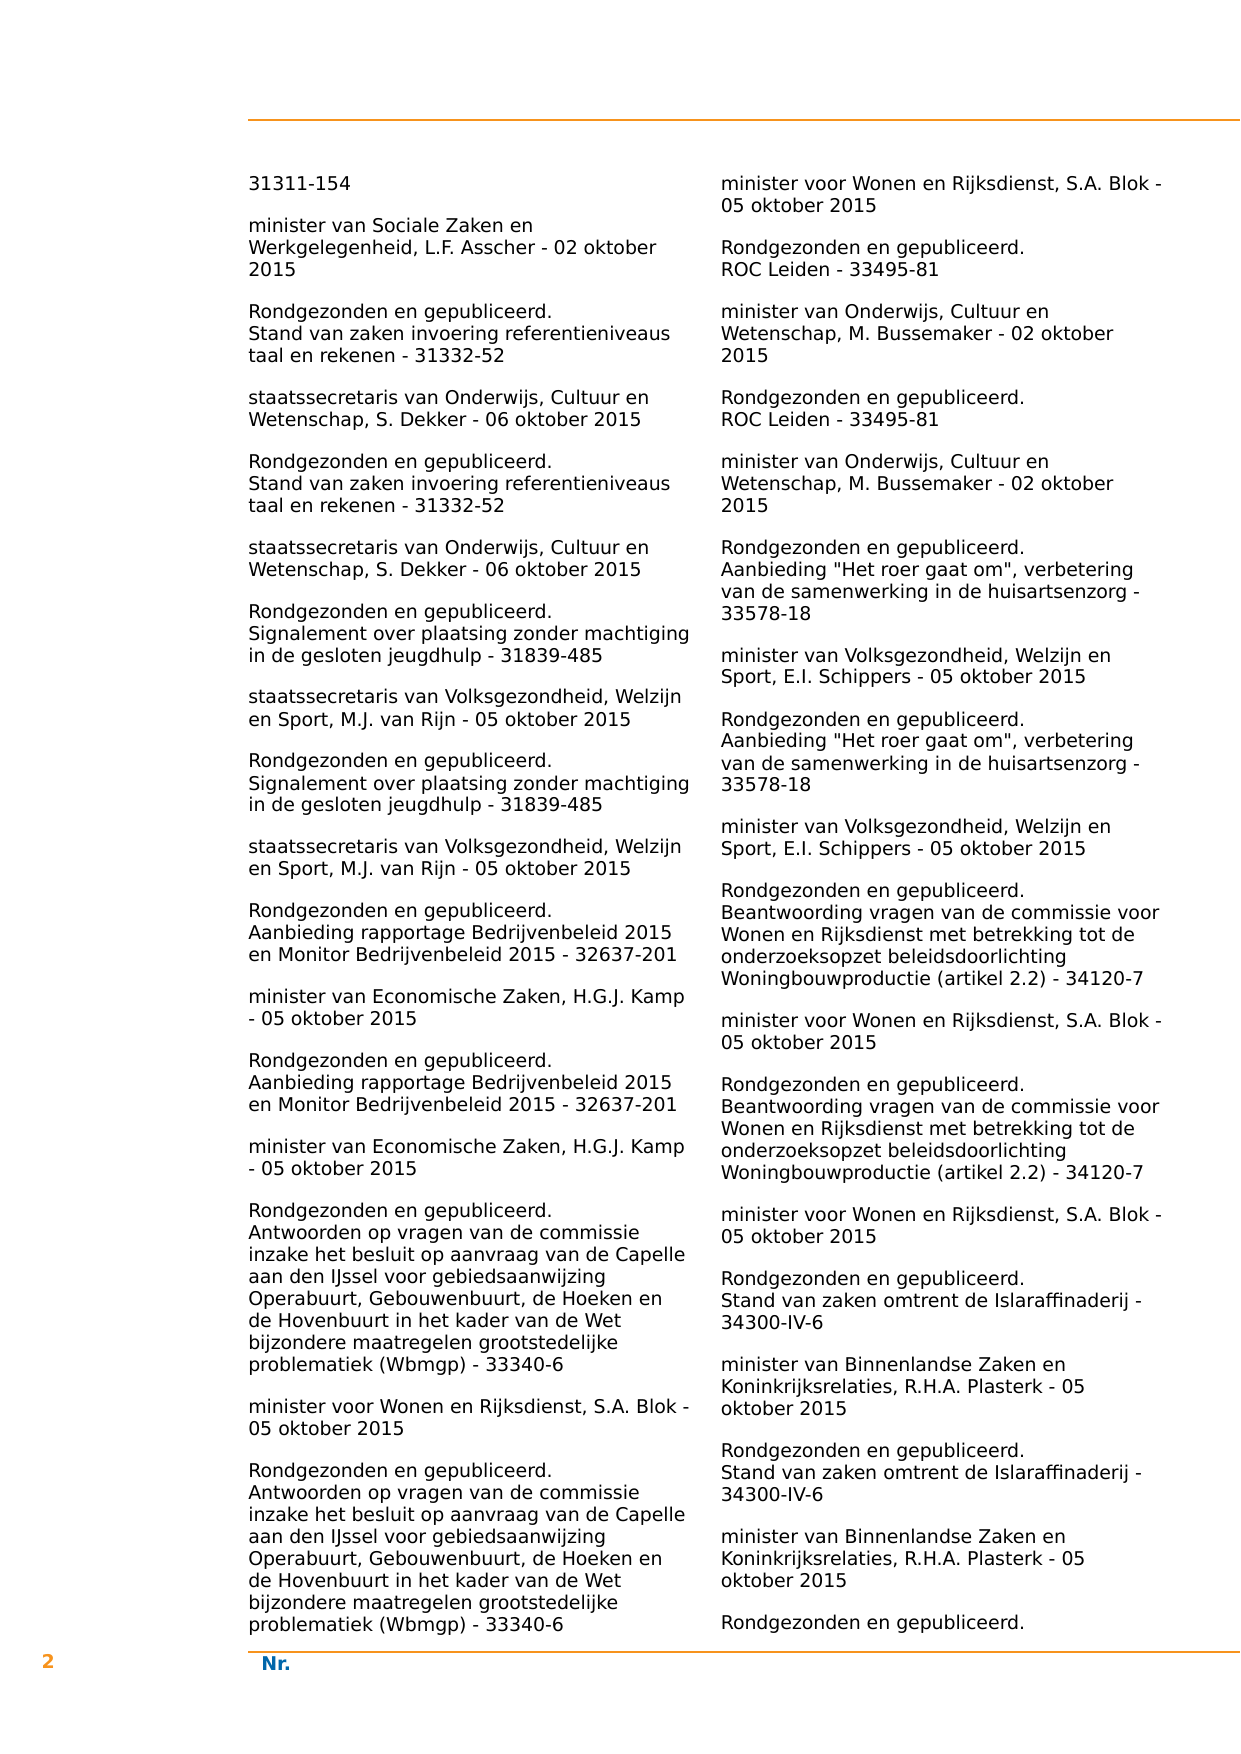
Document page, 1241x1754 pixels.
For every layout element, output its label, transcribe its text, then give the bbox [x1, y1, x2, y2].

text minister van Onderwijs, Cultuur en Wetenschap, M. Bussemaker - 02 oktober 2015 [721, 451, 1163, 517]
text Rondgezonden en gepubliceerd. [248, 601, 691, 622]
text ROC Leiden - 33495-81 [721, 409, 1163, 431]
text Rondgezonden en gepubliceerd. [721, 1074, 1163, 1096]
text Rondgezonden en gepubliceerd. [248, 301, 691, 323]
text Stand van zaken omtrent de Islaraffinaderij - 34300-IV-6 [721, 1290, 1163, 1334]
text Aanbieding rapportage Bedrijvenbeleid 2015 en Monitor Bedrijvenbeleid 2015 - 32637-201 [248, 922, 691, 966]
text Rondgezonden en gepubliceerd. [248, 1460, 691, 1482]
text minister voor Wonen en Rijksdienst, S.A. Blok - 05 oktober 2015 [721, 1010, 1163, 1054]
text Aanbieding rapportage Bedrijvenbeleid 2015 en Monitor Bedrijvenbeleid 2015 - 32637-201 [248, 1072, 691, 1116]
text Beantwoording vragen van de commissie voor Wonen en Rijksdienst met betrekking tot de onderzoeksopzet beleidsdoorlichting Woningbouwproductie (artikel 2.2) - 34120-7 [721, 902, 1163, 990]
text Signalement over plaatsing zonder machtiging in de gesloten jeugdhulp - 31839-485 [248, 622, 691, 666]
text Rondgezonden en gepubliceerd. [721, 387, 1163, 409]
text minister van Volksgezondheid, Welzijn en Sport, E.I. Schippers - 05 oktober 2015 [721, 816, 1163, 860]
text Rondgezonden en gepubliceerd. [721, 237, 1163, 259]
text Aanbieding "Het roer gaat om", verbetering van de samenwerking in de huisartsenzorg - 33578-18 [721, 558, 1163, 624]
text Beantwoording vragen van de commissie voor Wonen en Rijksdienst met betrekking tot de onderzoeksopzet beleidsdoorlichting Woningbouwproductie (artikel 2.2) - 34120-7 [721, 1096, 1163, 1184]
text minister voor Wonen en Rijksdienst, S.A. Blok - 05 oktober 2015 [721, 173, 1163, 217]
text Rondgezonden en gepubliceerd. [248, 451, 691, 473]
text Rondgezonden en gepubliceerd. [248, 900, 691, 922]
text Signalement over plaatsing zonder machtiging in de gesloten jeugdhulp - 31839-485 [248, 772, 691, 816]
text minister van Binnenlandse Zaken en Koninkrijksrelaties, R.H.A. Plasterk - 05 oktober 2015 [721, 1354, 1163, 1420]
text minister van Economische Zaken, H.G.J. Kamp - 05 oktober 2015 [248, 1136, 691, 1180]
text Stand van zaken invoering referentieniveaus taal en rekenen - 31332-52 [248, 473, 691, 517]
text Rondgezonden en gepubliceerd. [248, 1200, 691, 1222]
text Rondgezonden en gepubliceerd. [248, 1050, 691, 1072]
text Rondgezonden en gepubliceerd. [721, 1440, 1163, 1462]
text Aanbieding "Het roer gaat om", verbetering van de samenwerking in de huisartsenzorg - 33578-18 [721, 730, 1163, 796]
text minister van Volksgezondheid, Welzijn en Sport, E.I. Schippers - 05 oktober 2015 [721, 644, 1163, 688]
text minister van Economische Zaken, H.G.J. Kamp - 05 oktober 2015 [248, 986, 691, 1030]
text Stand van zaken omtrent de Islaraffinaderij - 34300-IV-6 [721, 1462, 1163, 1506]
text Rondgezonden en gepubliceerd. [721, 1612, 1163, 1634]
text ROC Leiden - 33495-81 [721, 259, 1163, 281]
text Rondgezonden en gepubliceerd. [721, 537, 1163, 558]
text - 31311-154 [248, 173, 691, 195]
text Rondgezonden en gepubliceerd. [248, 750, 691, 772]
text staatssecretaris van Volksgezondheid, Welzijn en Sport, M.J. van Rijn - 05 oktober 2015 [248, 836, 691, 880]
text staatssecretaris van Onderwijs, Cultuur en Wetenschap, S. Dekker - 06 oktober 2015 [248, 387, 691, 431]
text minister van Onderwijs, Cultuur en Wetenschap, M. Bussemaker - 02 oktober 2015 [721, 301, 1163, 367]
text Antwoorden op vragen van de commissie inzake het besluit op aanvraag van de Capelle aan den IJssel voor gebiedsaanwijzing Operabuurt, Gebouwenbuurt, de Hoeken en de Hovenbuurt in het kader van de Wet bijzondere maatregelen grootstedelijke problematiek (Wbmgp) - 33340-6 [248, 1222, 691, 1376]
text Rondgezonden en gepubliceerd. [721, 880, 1163, 902]
text Antwoorden op vragen van de commissie inzake het besluit op aanvraag van de Capelle aan den IJssel voor gebiedsaanwijzing Operabuurt, Gebouwenbuurt, de Hoeken en de Hovenbuurt in het kader van de Wet bijzondere maatregelen grootstedelijke problematiek (Wbmgp) - 33340-6 [248, 1482, 691, 1636]
text Stand van zaken invoering referentieniveaus taal en rekenen - 31332-52 [248, 323, 691, 367]
text staatssecretaris van Onderwijs, Cultuur en Wetenschap, S. Dekker - 06 oktober 2015 [248, 537, 691, 581]
text minister voor Wonen en Rijksdienst, S.A. Blok - 05 oktober 2015 [248, 1396, 691, 1440]
text minister voor Wonen en Rijksdienst, S.A. Blok - 05 oktober 2015 [721, 1204, 1163, 1248]
text minister van Sociale Zaken en Werkgelegenheid, L.F. Asscher - 02 oktober 2015 [248, 215, 691, 281]
text Rondgezonden en gepubliceerd. [721, 1268, 1163, 1290]
text staatssecretaris van Volksgezondheid, Welzijn en Sport, M.J. van Rijn - 05 oktober 2015 [248, 686, 691, 730]
text minister van Binnenlandse Zaken en Koninkrijksrelaties, R.H.A. Plasterk - 05 oktober 2015 [721, 1526, 1163, 1592]
text Rondgezonden en gepubliceerd. [721, 708, 1163, 730]
